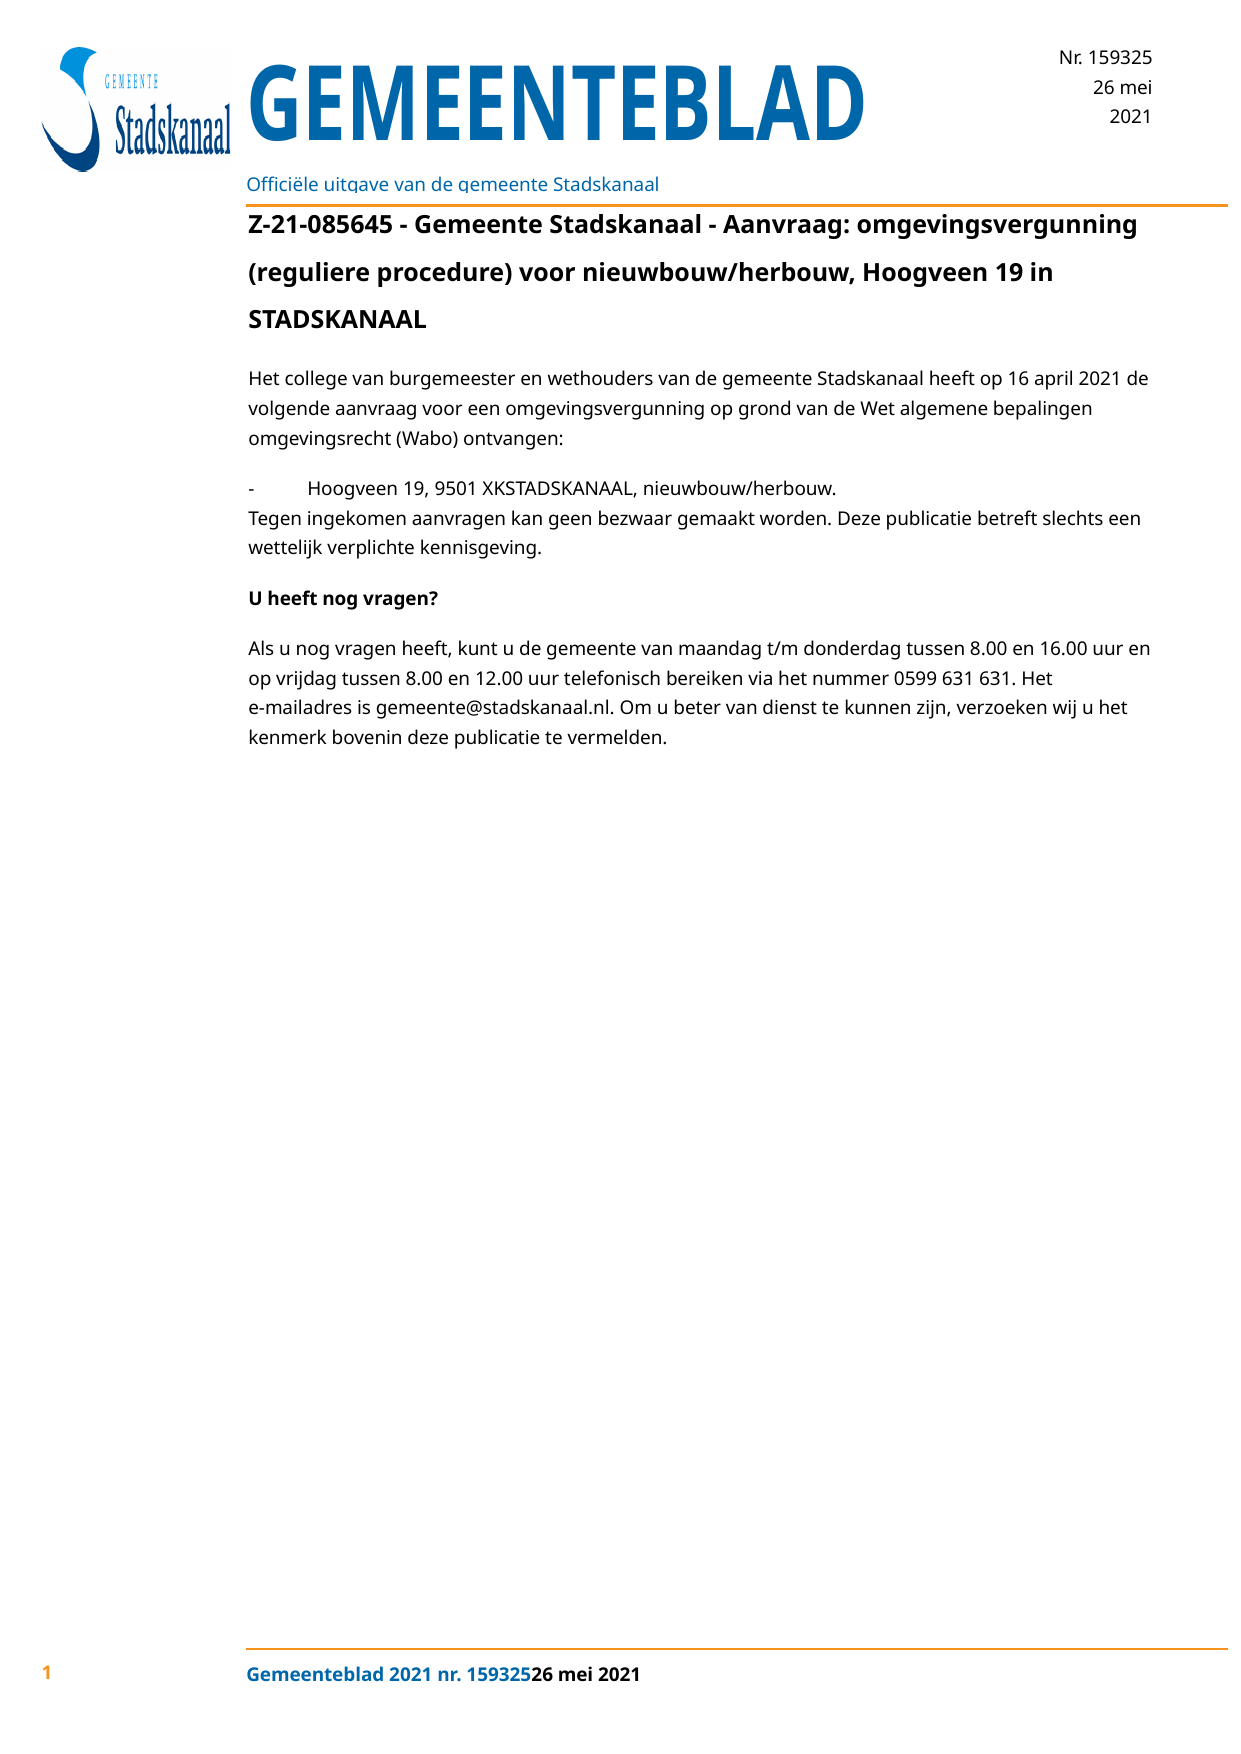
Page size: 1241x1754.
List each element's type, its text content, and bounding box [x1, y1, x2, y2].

text Z-21-085645 - Gemeente Stadskanaal - Aanvraag: omgevingsvergunning (reguliere procedure) voor nieuwbouw/herbouw, Hoogveen 19 in STADSKANAAL [248, 207, 1152, 336]
text Tegen ingekomen aanvragen kan geen bezwaar gemaakt worden. Deze publicatie betreft slechts een wettelijk verplichte kennisgeving. [248, 505, 1152, 560]
picture [41, 47, 231, 172]
list Hoogveen 19, 9501 XKSTADSKANAAL, nieuwbouw/herbouw. [248, 475, 1152, 501]
text Als u nog vragen heeft, kunt u de gemeente van maandag t/m donderdag tussen 8.00 en 16.00 uur en op vrijdag tussen 8.00 en 12.00 uur telefonisch bereiken via het nummer 0599 631 631. Het e‑mailadres is gemeente@stadskanaal.nl. Om u beter van dienst te kunnen zijn, verzoeken wij u het kenmerk bovenin deze publicatie te vermelden. [248, 635, 1152, 749]
text Het college van burgemeester en wethouders van de gemeente Stadskanaal heeft op 16 april 2021 de volgende aanvraag voor een omgevingsvergunning op grond van de Wet algemene bepalingen omgevingsrecht (Wabo) ontvangen: [248, 366, 1152, 450]
text U heeft nog vragen? [248, 585, 1152, 610]
